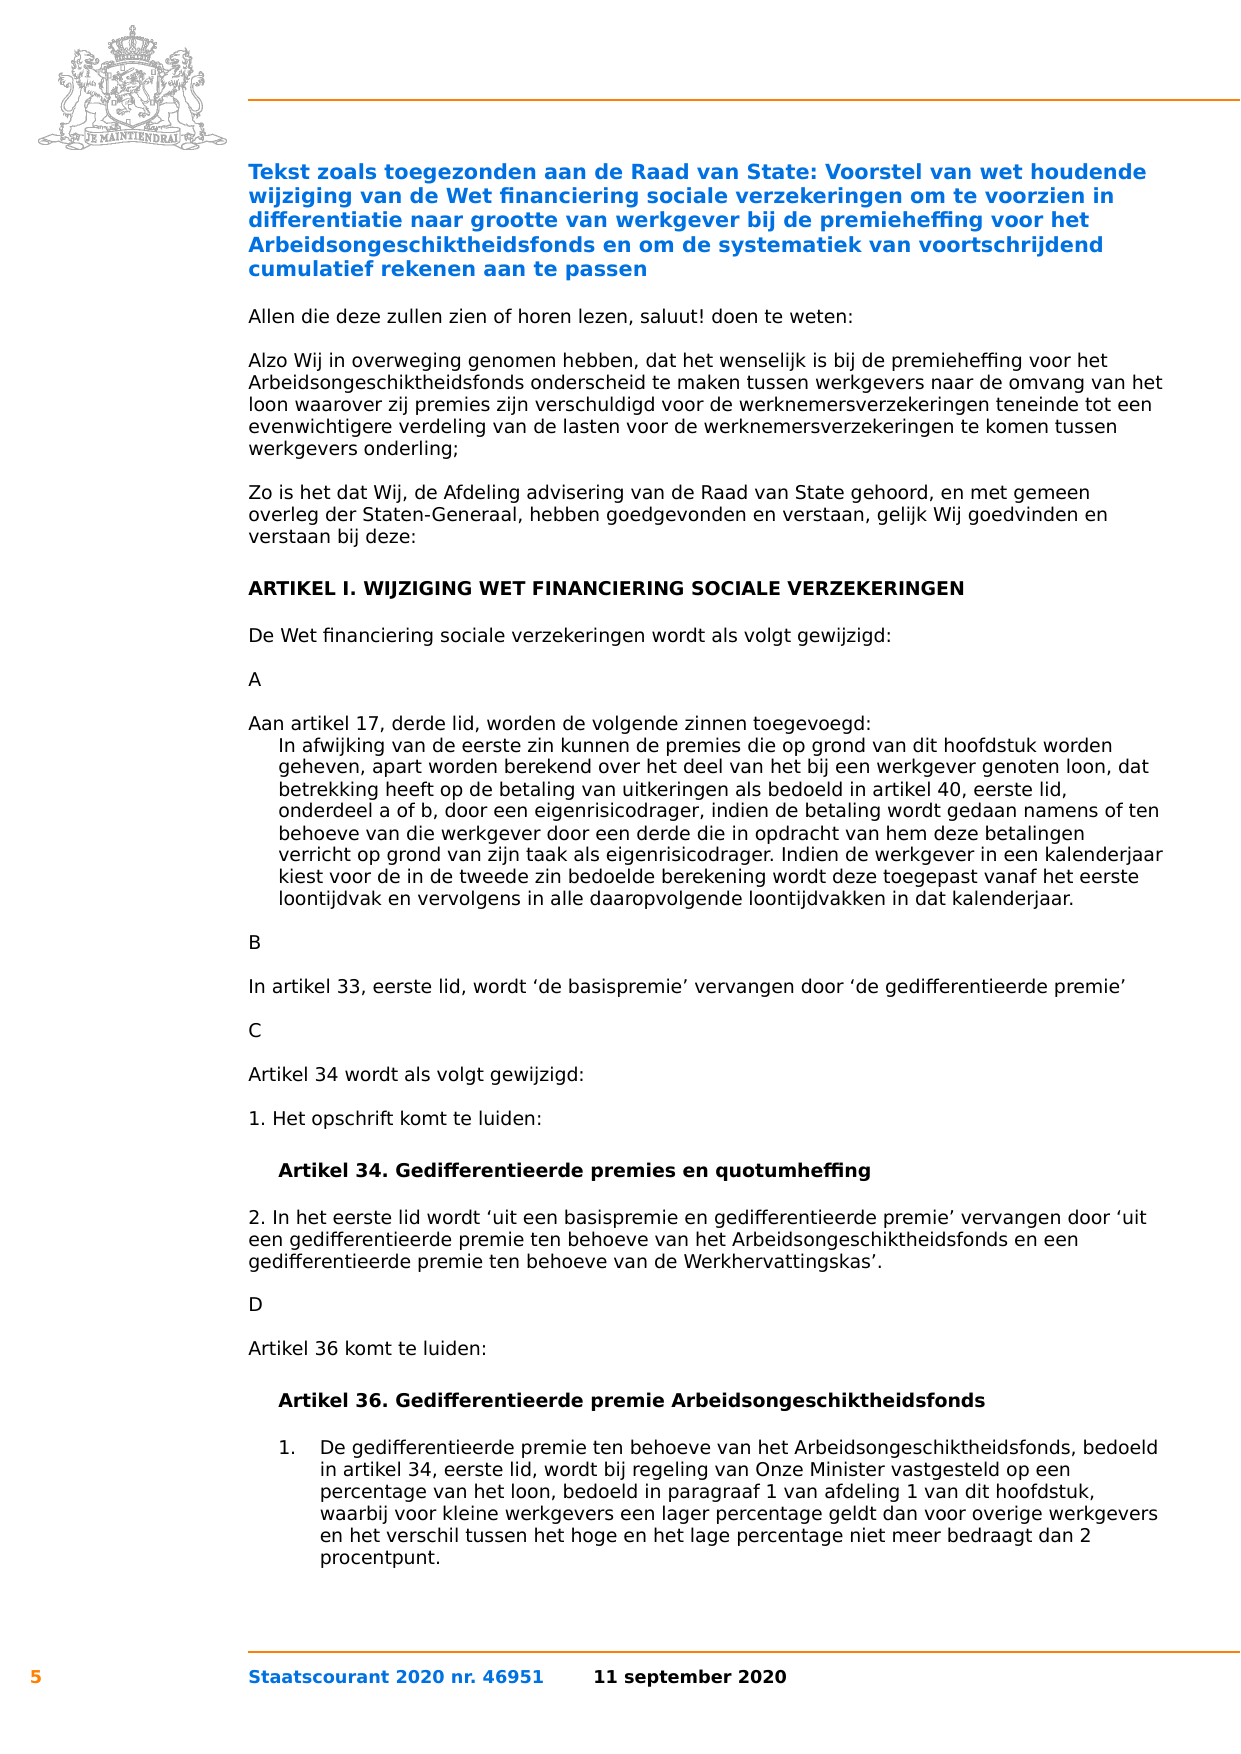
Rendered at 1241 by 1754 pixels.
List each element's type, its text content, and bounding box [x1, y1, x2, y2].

text Alzo Wij in overweging genomen hebben, dat het wenselijk is bij de premieheffing voor het Arbeidsongeschiktheidsfonds onderscheid te maken tussen werkgevers naar de omvang van het loon waarover zij premies zijn verschuldigd voor de werknemersverzekeringen teneinde tot een evenwichtigere verdeling van de lasten voor de werknemersverzekeringen te komen tussen werkgevers onderling; [248, 350, 1163, 460]
text 1. De gedifferentieerde premie ten behoeve van het Arbeidsongeschiktheidsfonds, bedoeld in artikel 34, eerste lid, wordt bij regeling van Onze Minister vastgesteld op een percentage van het loon, bedoeld in paragraaf 1 van afdeling 1 van dit hoofdstuk, waarbij voor kleine werkgevers een lager percentage geldt dan voor overige werkgevers en het verschil tussen het hoge en het lage percentage niet meer bedraagt dan 2 procentpunt. [278, 1437, 1163, 1569]
text In artikel 33, eerste lid, wordt ‘de basispremie’ vervangen door ‘de gedifferentieerde premie’ [248, 976, 1163, 998]
text C [248, 1020, 1163, 1042]
text D [248, 1294, 1163, 1316]
subtitle Artikel 34. Gedifferentieerde premies en quotumheffing [278, 1159, 1163, 1182]
text Artikel 34 wordt als volgt gewijzigd: [248, 1064, 1163, 1086]
text B [248, 932, 1163, 954]
text 1. Het opschrift komt te luiden: [248, 1108, 1163, 1129]
text De Wet financiering sociale verzekeringen wordt als volgt gewijzigd: [248, 625, 1163, 647]
picture [38, 25, 227, 150]
text Artikel 36 komt te luiden: [248, 1338, 1163, 1360]
text 2. In het eerste lid wordt ‘uit een basispremie en gedifferentieerde premie’ vervangen door ‘uit een gedifferentieerde premie ten behoeve van het Arbeidsongeschiktheidsfonds en een gedifferentieerde premie ten behoeve van de Werkhervattingskas’. [248, 1207, 1163, 1272]
text Aan artikel 17, derde lid, worden de volgende zinnen toegevoegd: [248, 712, 1163, 734]
text In afwijking van de eerste zin kunnen de premies die op grond van dit hoofdstuk worden geheven, apart worden berekend over het deel van het bij een werkgever genoten loon, dat betrekking heeft op de betaling van uitkeringen als bedoeld in artikel 40, eerste lid, onderdeel a of b, door een eigenrisicodrager, indien de betaling wordt gedaan namens of ten behoeve van die werkgever door een derde die in opdracht van hem deze betalingen verricht op grond van zijn taak als eigenrisicodrager. Indien de werkgever in een kalenderjaar kiest voor de in de tweede zin bedoelde berekening wordt deze toegepast vanaf het eerste loontijdvak en vervolgens in alle daaropvolgende loontijdvakken in dat kalenderjaar. [278, 734, 1163, 910]
text Zo is het dat Wij, de Afdeling advisering van de Raad van State gehoord, en met gemeen overleg der Staten-Generaal, hebben goedgevonden en verstaan, gelijk Wij goedvinden en verstaan bij deze: [248, 482, 1163, 548]
subtitle ARTIKEL I. WIJZIGING WET FINANCIERING SOCIALE VERZEKERINGEN [248, 578, 1163, 600]
text A [248, 669, 1163, 691]
subtitle Artikel 36. Gedifferentieerde premie Arbeidsongeschiktheidsfonds [278, 1390, 1163, 1412]
text Allen die deze zullen zien of horen lezen, saluut! doen te weten: [248, 306, 1163, 328]
subtitle Tekst zoals toegezonden aan de Raad van State: Voorstel van wet houdende wijziging van de Wet financiering sociale verzekeringen om te voorzien in differentiatie naar grootte van werkgever bij de premieheffing voor het Arbeidsongeschiktheidsfonds en om de systematiek van voortschrijdend cumulatief rekenen aan te passen [248, 160, 1163, 281]
